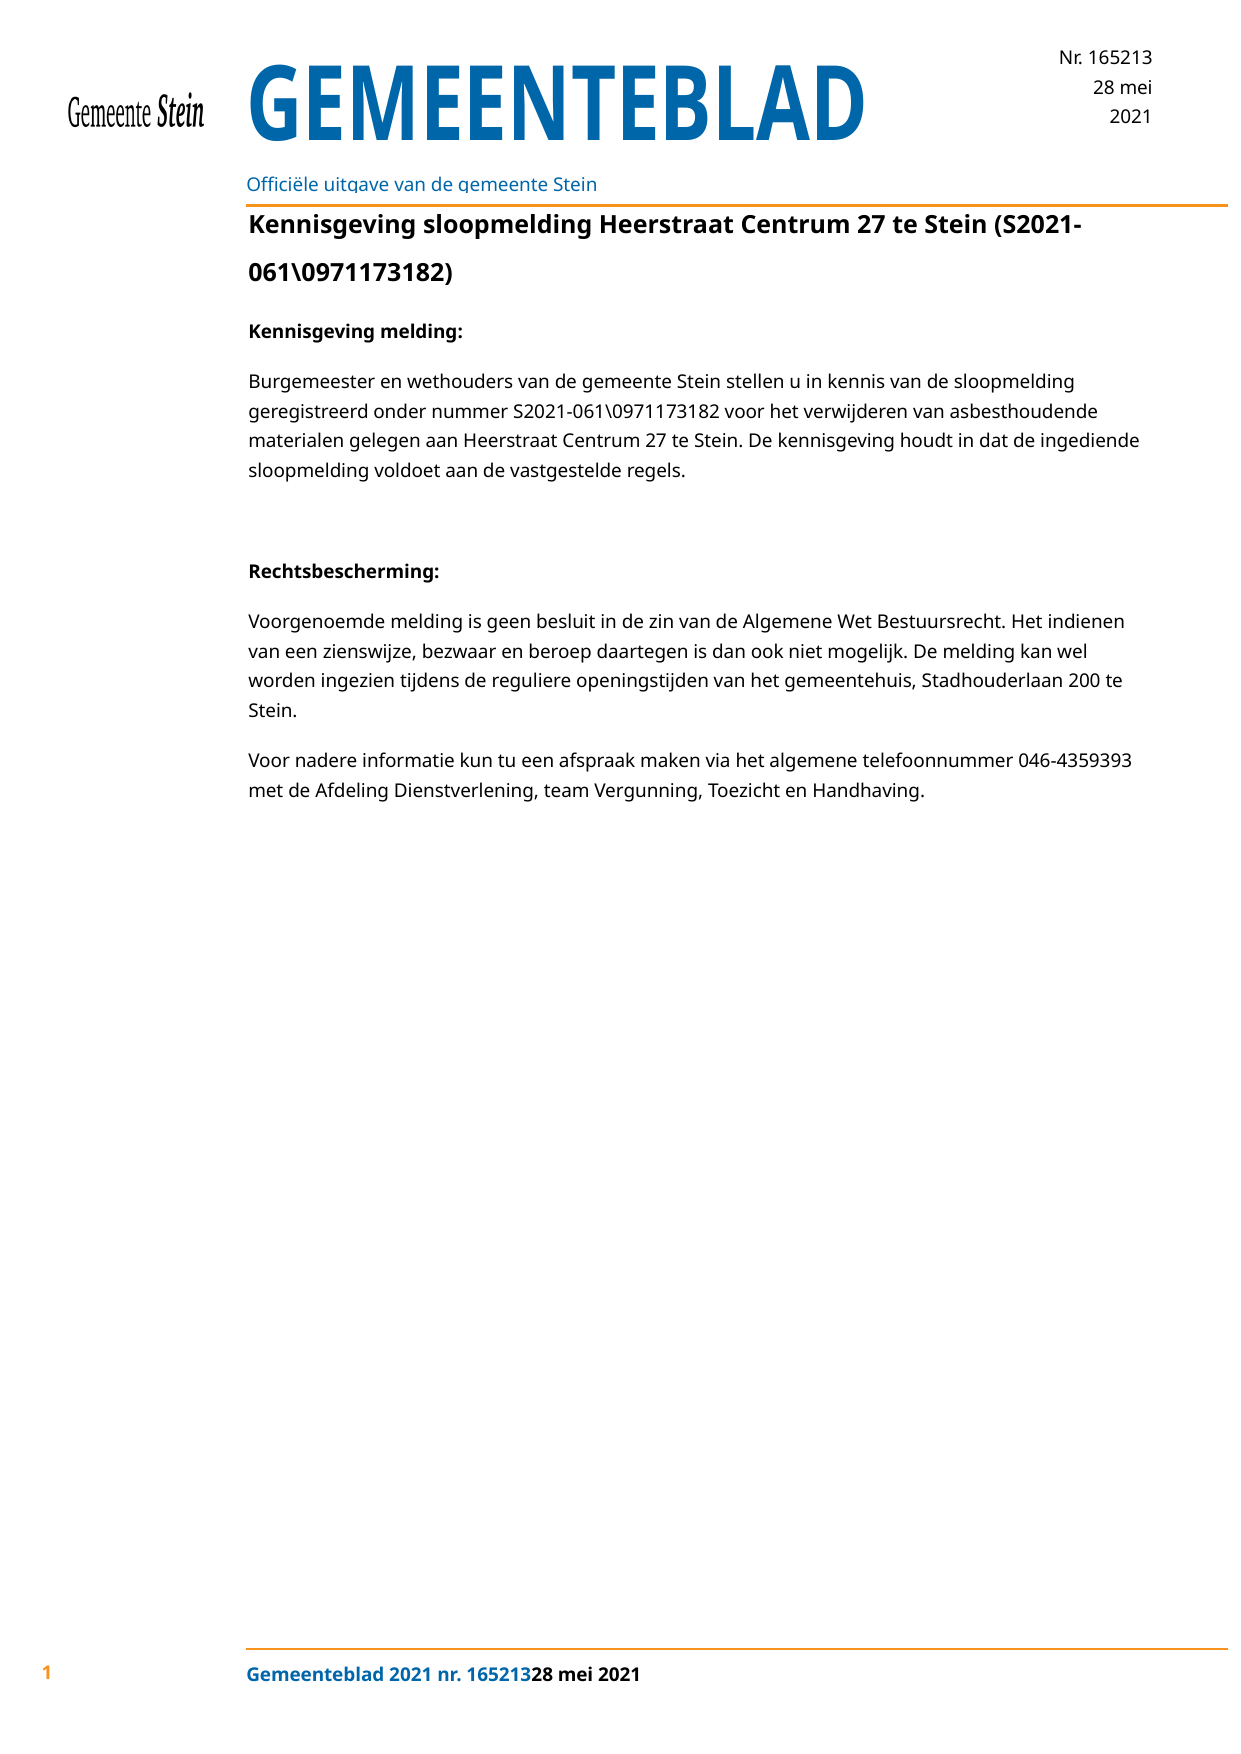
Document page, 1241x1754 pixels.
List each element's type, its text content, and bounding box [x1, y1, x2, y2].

text Rechtsbescherming: [248, 558, 1152, 584]
text Voor nadere informatie kun tu een afspraak maken via het algemene telefoonnummer 046-4359393 met de Afdeling Dienstverlening, team Vergunning, Toezicht en Handhaving. [248, 747, 1152, 803]
text Burgemeester en wethouders van de gemeente Stein stellen u in kennis van de sloopmelding geregistreerd onder nummer S2021-061\0971173182 voor het verwijderen van asbesthoudende materialen gelegen aan Heerstraat Centrum 27 te Stein. De kennisgeving houdt in dat de ingediende sloopmelding voldoet aan de vastgestelde regels. [248, 368, 1152, 483]
text Kennisgeving melding: [248, 318, 1152, 344]
text Kennisgeving sloopmelding Heerstraat Centrum 27 te Stein (S2021-061\0971173182) [248, 207, 1152, 288]
text Voorgenoemde melding is geen besluit in de zin van de Algemene Wet Bestuursrecht. Het indienen van een zienswijze, bezwaar en beroep daartegen is dan ook niet mogelijk. De melding kan wel worden ingezien tijdens de reguliere openingstijden van het gemeentehuis, Stadhouderlaan 200 te Stein. [248, 608, 1152, 723]
picture [41, 47, 231, 172]
